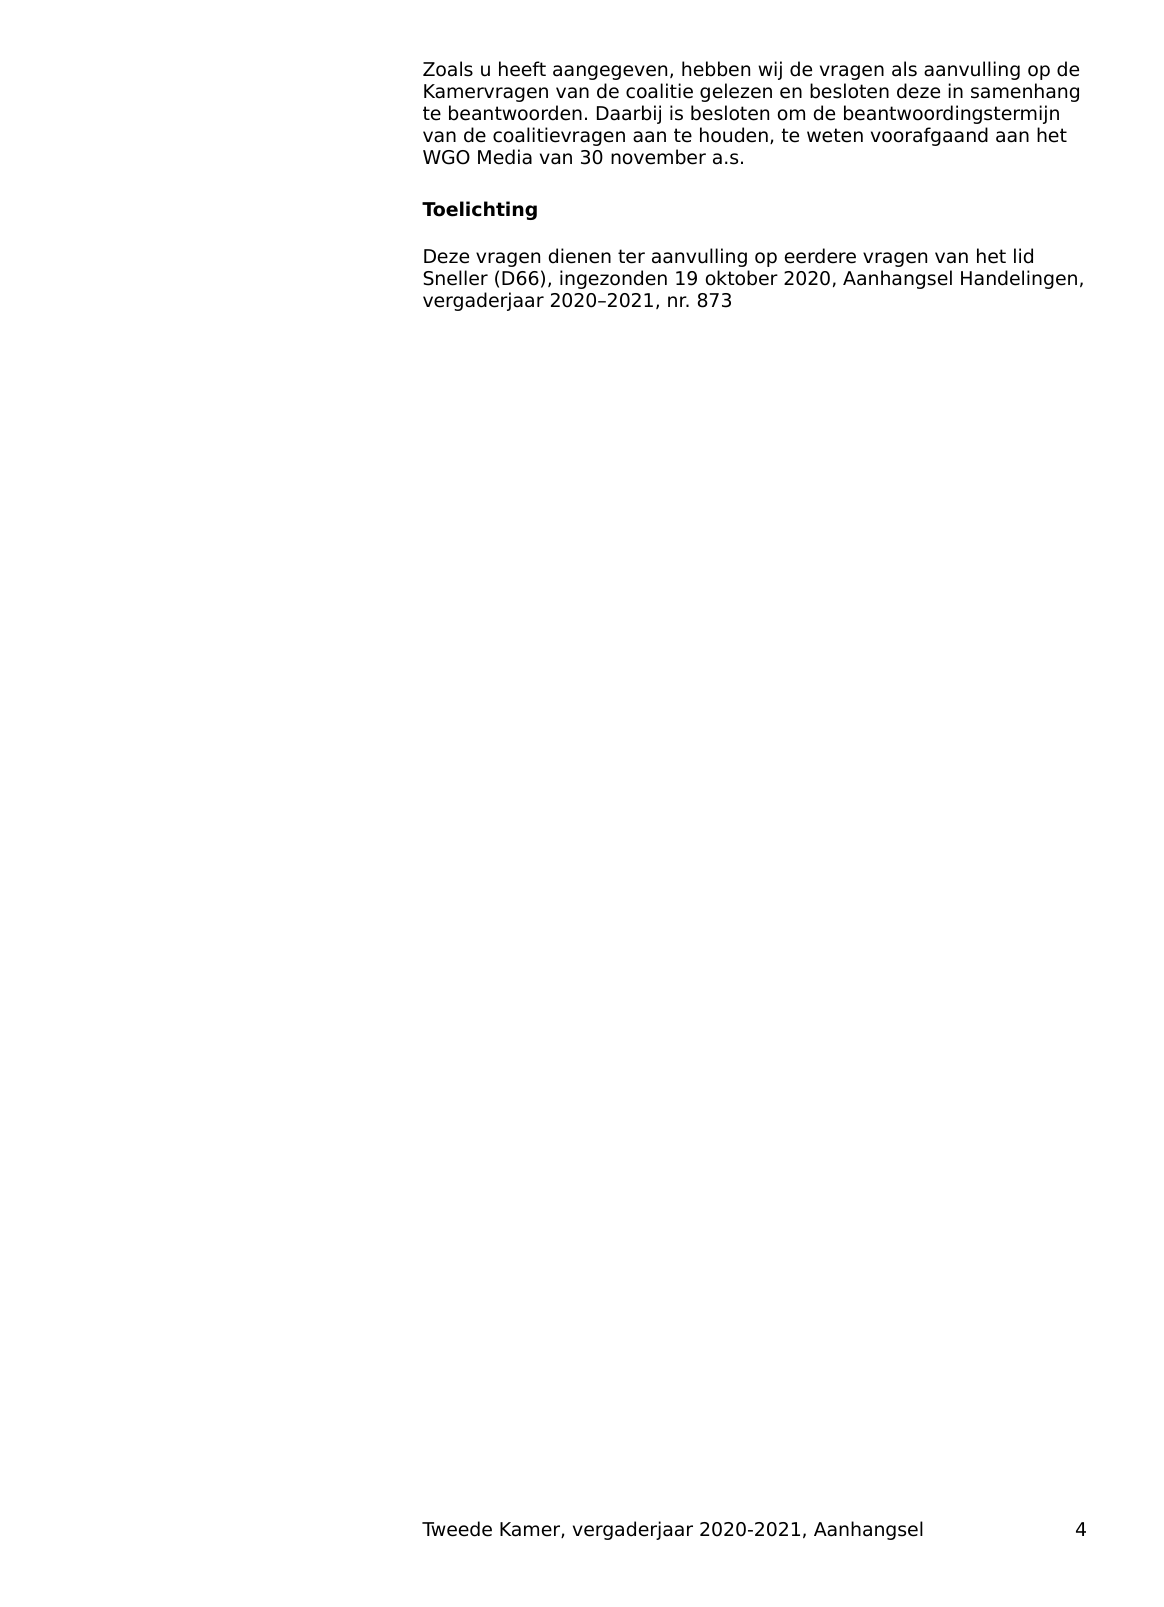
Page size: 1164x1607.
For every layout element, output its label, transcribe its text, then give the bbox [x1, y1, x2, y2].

text Zoals u heeft aangegeven, hebben wij de vragen als aanvulling op de Kamervragen van de coalitie gelezen en besloten deze in samenhang te beantwoorden. Daarbij is besloten om de beantwoordingstermijn van de coalitievragen aan te houden, te weten voorafgaand aan het WGO Media van 30 november a.s. [422, 59, 1087, 169]
text Deze vragen dienen ter aanvulling op eerdere vragen van het lid Sneller (D66), ingezonden 19 oktober 2020, Aanhangsel Handelingen, vergaderjaar 2020–2021, nr. 873 [422, 246, 1087, 312]
subtitle Toelichting [422, 199, 1087, 221]
